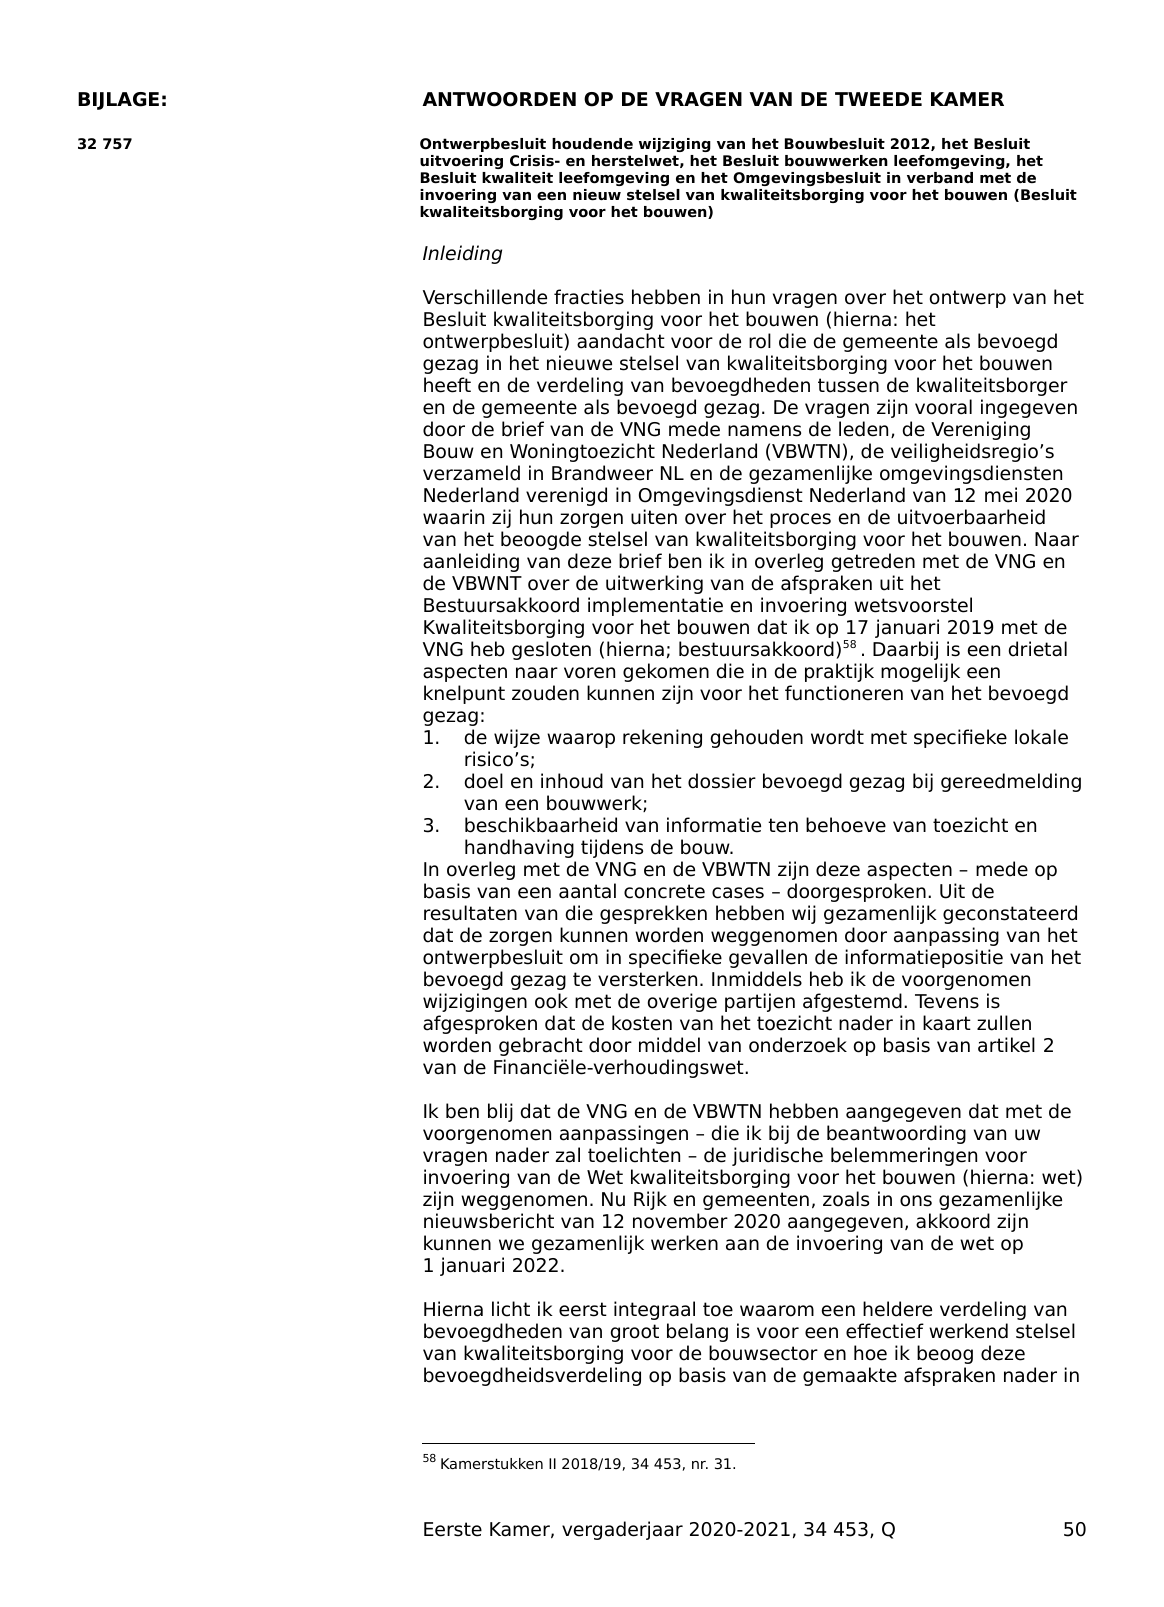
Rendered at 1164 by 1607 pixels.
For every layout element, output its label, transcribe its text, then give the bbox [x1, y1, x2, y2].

table_header 32 757 [77, 136, 413, 221]
subtitle Inleiding [422, 243, 1087, 265]
text Verschillende fracties hebben in hun vragen over het ontwerp van het Besluit kwaliteitsborging voor het bouwen (hierna: het ontwerpbesluit) aandacht voor de rol die de gemeente als bevoegd gezag in het nieuwe stelsel van kwaliteitsborging voor het bouwen heeft en de verdeling van bevoegdheden tussen de kwaliteitsborger en de gemeente als bevoegd gezag. De vragen zijn vooral ingegeven door de brief van de VNG mede namens de leden, de Vereniging Bouw en Woningtoezicht Nederland (VBWTN), de veiligheidsregio’s verzameld in Brandweer NL en de gezamenlijke omgevingsdiensten Nederland verenigd in Omgevingsdienst Nederland van 12 mei 2020 waarin zij hun zorgen uiten over het proces en de uitvoerbaarheid van het beoogde stelsel van kwaliteitsborging voor het bouwen. Naar aanleiding van deze brief ben ik in overleg getreden met de VNG en de VBWNT over de uitwerking van de afspraken uit het Bestuursakkoord implementatie en invoering wetsvoorstel Kwaliteitsborging voor het bouwen dat ik op 17 januari 2019 met de VNG heb gesloten (hierna; bestuursakkoord). Daarbij is een drietal aspecten naar voren gekomen die in de praktijk mogelijk een knelpunt zouden kunnen zijn voor het functioneren van het bevoegd gezag: [422, 287, 1087, 727]
text 1. de wijze waarop rekening gehouden wordt met specifieke lokale risico’s; [422, 727, 1087, 771]
text Hierna licht ik eerst integraal toe waarom een heldere verdeling van bevoegdheden van groot belang is voor een effectief werkend stelsel van kwaliteitsborging voor de bouwsector en hoe ik beoog deze bevoegdheidsverdeling op basis van de gemaakte afspraken nader in [422, 1299, 1087, 1387]
text 3. beschikbaarheid van informatie ten behoeve van toezicht en handhaving tijdens de bouw. [422, 815, 1087, 859]
text Kamerstukken II 2018/19, 34 453, nr. 31. [422, 1452, 1087, 1474]
text 2. doel en inhoud van het dossier bevoegd gezag bij gereedmelding van een bouwwerk; [422, 771, 1087, 815]
subtitle BIJLAGE: ANTWOORDEN OP DE VRAGEN VAN DE TWEEDE KAMER [77, 89, 1087, 111]
text Ik ben blij dat de VNG en de VBWTN hebben aangegeven dat met de voorgenomen aanpassingen – die ik bij de beantwoording van uw vragen nader zal toelichten – de juridische belemmeringen voor invoering van de Wet kwaliteitsborging voor het bouwen (hierna: wet) zijn weggenomen. Nu Rijk en gemeenten, zoals in ons gezamenlijke nieuwsbericht van 12 november 2020 aangegeven, akkoord zijn kunnen we gezamenlijk werken aan de invoering van de wet op 1 januari 2022. [422, 1101, 1087, 1277]
table_header Ontwerpbesluit houdende wijziging van het Bouwbesluit 2012, het Besluit uitvoering Crisis- en herstelwet, het Besluit bouwwerken leefomgeving, het Besluit kwaliteit leefomgeving en het Omgevingsbesluit in verband met de invoering van een nieuw stelsel van kwaliteitsborging voor het bouwen (Besluit kwaliteitsborging voor het bouwen) [413, 136, 1087, 221]
text In overleg met de VNG en de VBWTN zijn deze aspecten – mede op basis van een aantal concrete cases – doorgesproken. Uit de resultaten van die gesprekken hebben wij gezamenlijk geconstateerd dat de zorgen kunnen worden weggenomen door aanpassing van het ontwerpbesluit om in specifieke gevallen de informatiepositie van het bevoegd gezag te versterken. Inmiddels heb ik de voorgenomen wijzigingen ook met de overige partijen afgestemd. Tevens is afgesproken dat de kosten van het toezicht nader in kaart zullen worden gebracht door middel van onderzoek op basis van artikel 2 van de Financiële-verhoudingswet. [422, 859, 1087, 1078]
